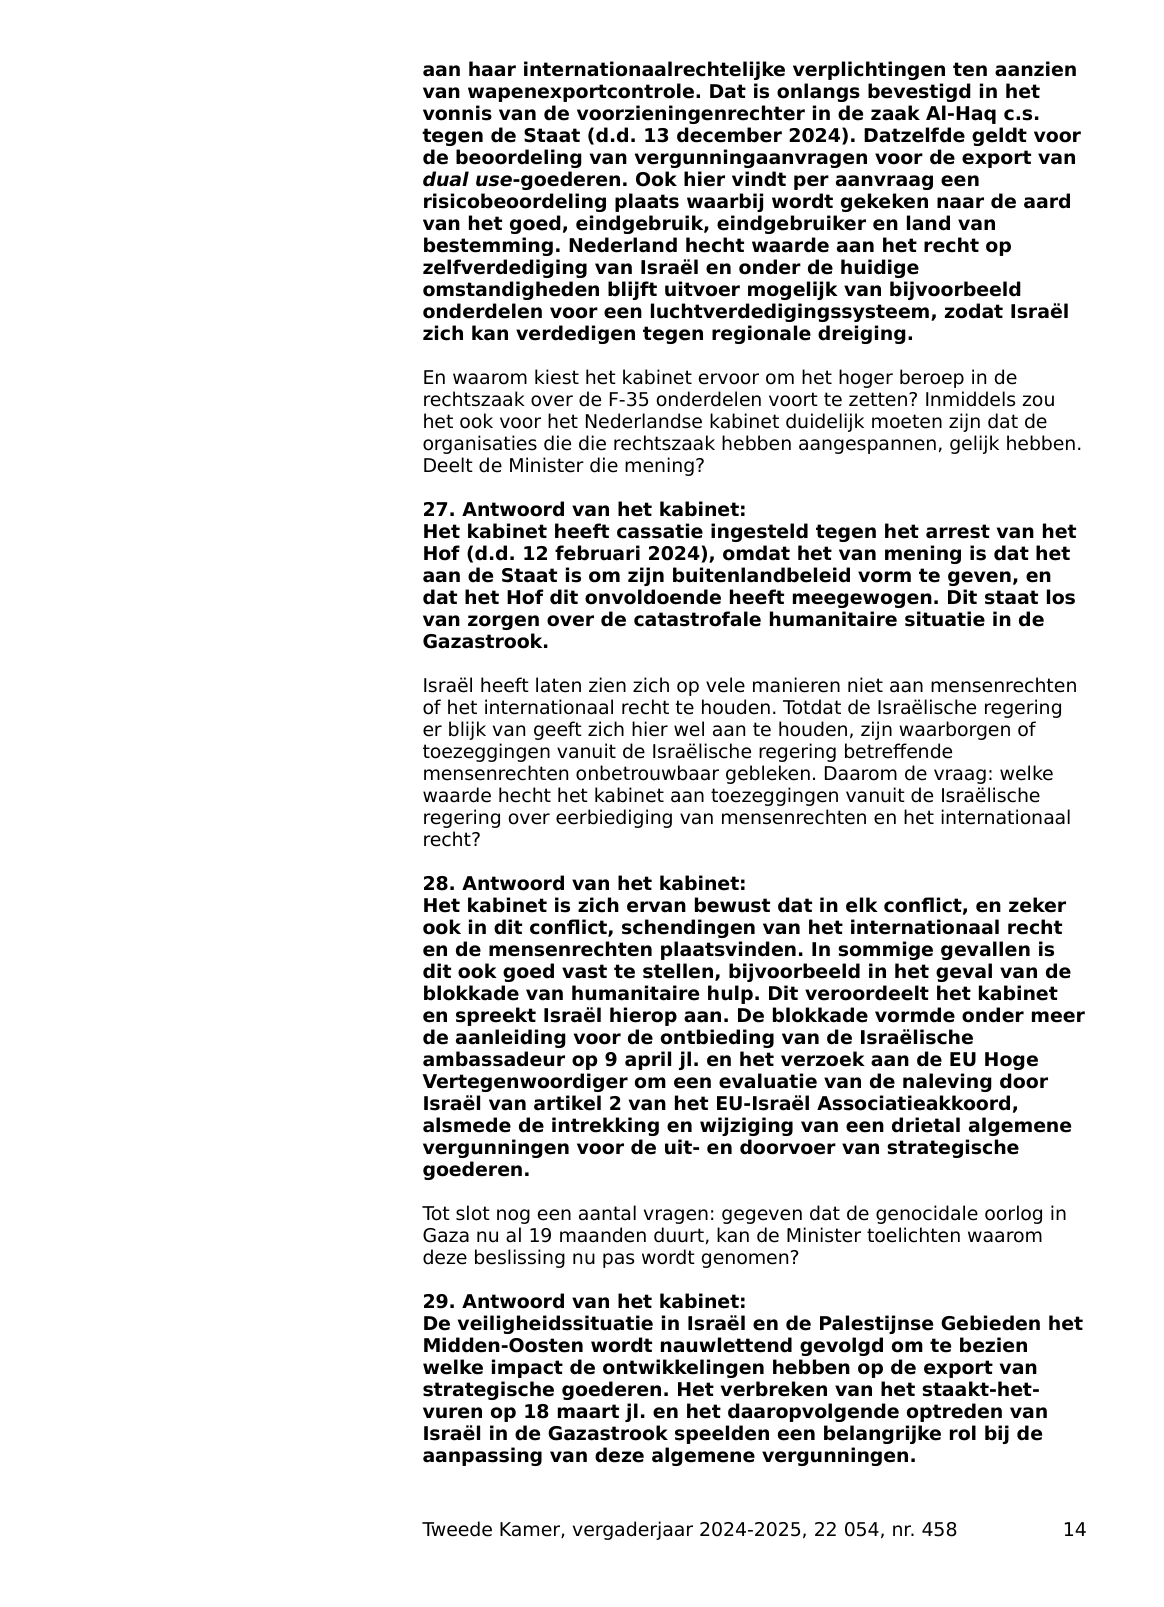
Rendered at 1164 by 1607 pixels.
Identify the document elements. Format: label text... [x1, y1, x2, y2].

text Het kabinet heeft cassatie ingesteld tegen het arrest van het Hof (d.d. 12 februari 2024), omdat het van mening is dat het aan de Staat is om zijn buitenlandbeleid vorm te geven, en dat het Hof dit onvoldoende heeft meegewogen. Dit staat los van zorgen over de catastrofale humanitaire situatie in de Gazastrook. [422, 521, 1087, 653]
text aan haar internationaalrechtelijke verplichtingen ten aanzien van wapenexportcontrole. Dat is onlangs bevestigd in het vonnis van de voorzieningenrechter in de zaak Al-Haq c.s. tegen de Staat (d.d. 13 december 2024). Datzelfde geldt voor de beoordeling van vergunningaanvragen voor de export van dual use-goederen. Ook hier vindt per aanvraag een risicobeoordeling plaats waarbij wordt gekeken naar de aard van het goed, eindgebruik, eindgebruiker en land van bestemming. Nederland hecht waarde aan het recht op zelfverdediging van Israël en onder de huidige omstandigheden blijft uitvoer mogelijk van bijvoorbeeld onderdelen voor een luchtverdedigingssysteem, zodat Israël zich kan verdedigen tegen regionale dreiging. [422, 59, 1087, 345]
text Tot slot nog een aantal vragen: gegeven dat de genocidale oorlog in Gaza nu al 19 maanden duurt, kan de Minister toelichten waarom deze beslissing nu pas wordt genomen? [422, 1203, 1087, 1269]
text En waarom kiest het kabinet ervoor om het hoger beroep in de rechtszaak over de F-35 onderdelen voort te zetten? Inmiddels zou het ook voor het Nederlandse kabinet duidelijk moeten zijn dat de organisaties die die rechtszaak hebben aangespannen, gelijk hebben. Deelt de Minister die mening? [422, 367, 1087, 477]
text 28. Antwoord van het kabinet: [422, 873, 1087, 895]
text Israël heeft laten zien zich op vele manieren niet aan mensenrechten of het internationaal recht te houden. Totdat de Israëlische regering er blijk van geeft zich hier wel aan te houden, zijn waarborgen of toezeggingen vanuit de Israëlische regering betreffende mensenrechten onbetrouwbaar gebleken. Daarom de vraag: welke waarde hecht het kabinet aan toezeggingen vanuit de Israëlische regering over eerbiediging van mensenrechten en het internationaal recht? [422, 675, 1087, 851]
text 29. Antwoord van het kabinet: [422, 1291, 1087, 1313]
text Het kabinet is zich ervan bewust dat in elk conflict, en zeker ook in dit conflict, schendingen van het internationaal recht en de mensenrechten plaatsvinden. In sommige gevallen is dit ook goed vast te stellen, bijvoorbeeld in het geval van de blokkade van humanitaire hulp. Dit veroordeelt het kabinet en spreekt Israël hierop aan. De blokkade vormde onder meer de aanleiding voor de ontbieding van de Israëlische ambassadeur op 9 april jl. en het verzoek aan de EU Hoge Vertegenwoordiger om een evaluatie van de naleving door Israël van artikel 2 van het EU-Israël Associatieakkoord, alsmede de intrekking en wijziging van een drietal algemene vergunningen voor de uit- en doorvoer van strategische goederen. [422, 895, 1087, 1181]
text 27. Antwoord van het kabinet: [422, 499, 1087, 521]
text De veiligheidssituatie in Israël en de Palestijnse Gebieden het Midden-Oosten wordt nauwlettend gevolgd om te bezien welke impact de ontwikkelingen hebben op de export van strategische goederen. Het verbreken van het staakt-het-vuren op 18 maart jl. en het daaropvolgende optreden van Israël in de Gazastrook speelden een belangrijke rol bij de aanpassing van deze algemene vergunningen. [422, 1313, 1087, 1467]
